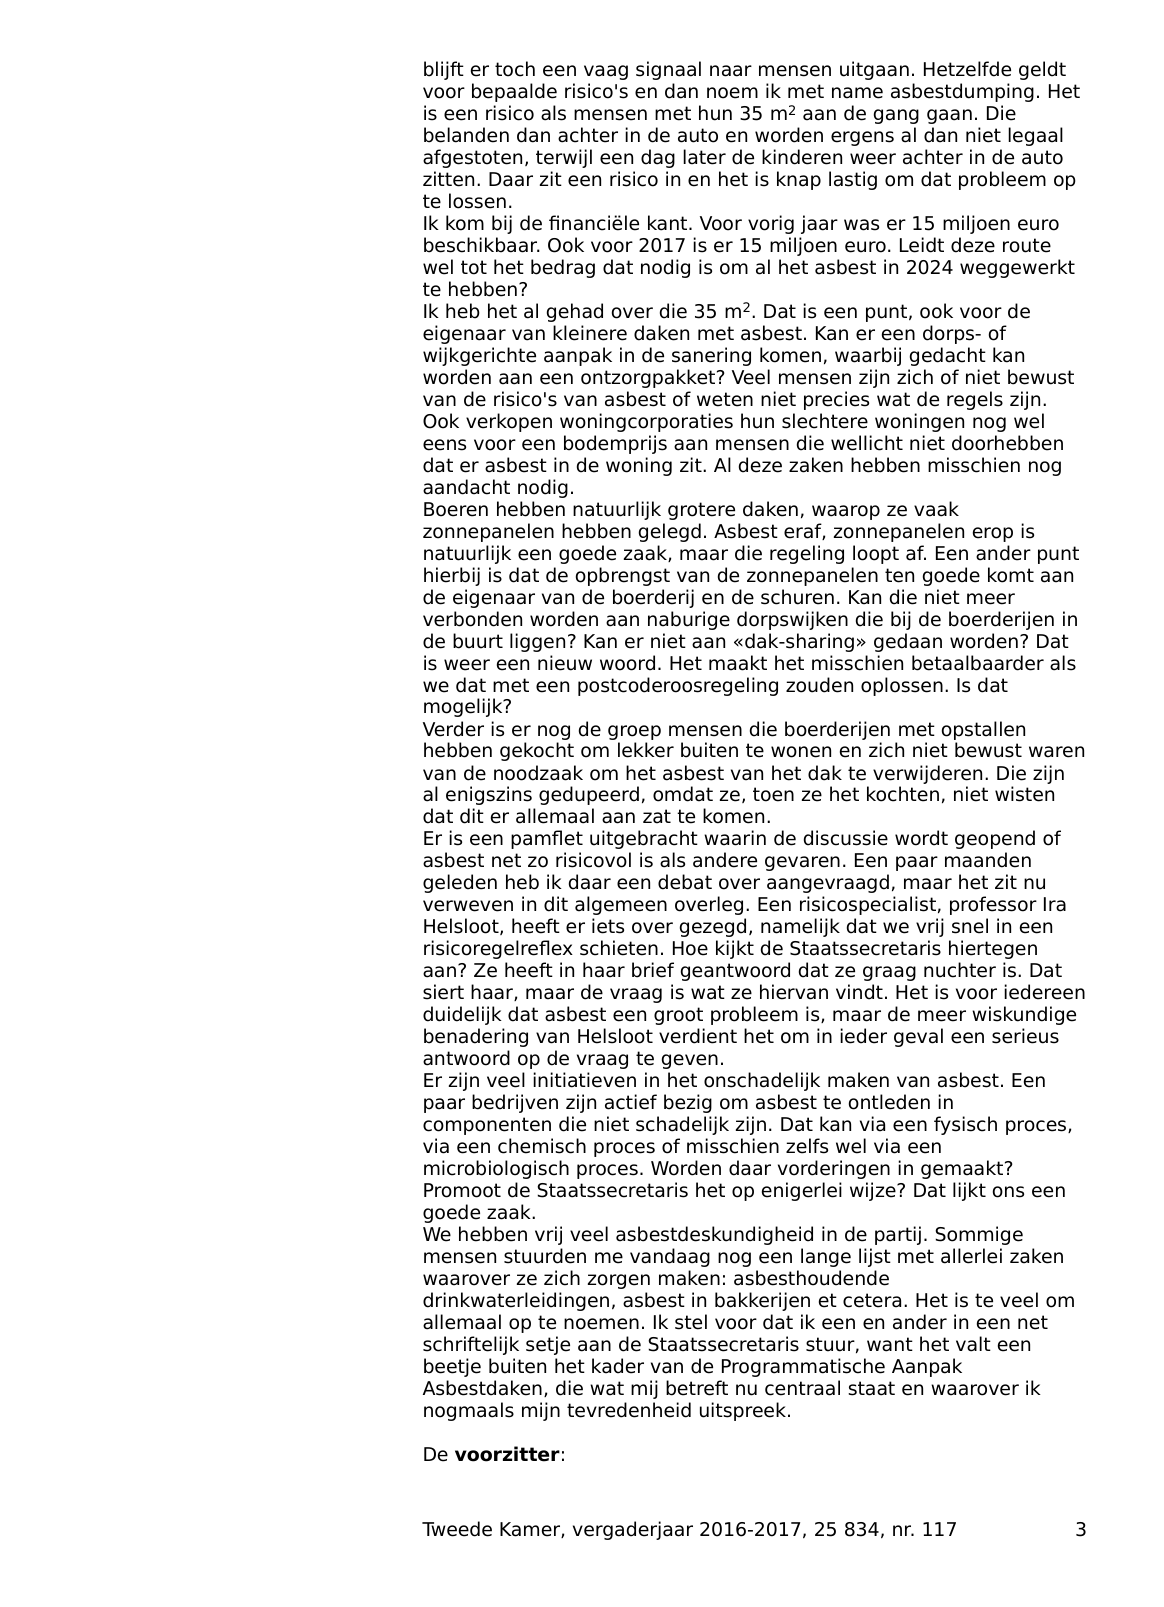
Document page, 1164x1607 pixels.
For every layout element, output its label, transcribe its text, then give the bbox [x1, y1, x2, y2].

text De voorzitter: [422, 1444, 1087, 1466]
text Ik kom bij de financiële kant. Voor vorig jaar was er 15 miljoen euro beschikbaar. Ook voor 2017 is er 15 miljoen euro. Leidt deze route wel tot het bedrag dat nodig is om al het asbest in 2024 weggewerkt te hebben? [422, 213, 1087, 301]
text Ik heb het al gehad over die 35 m2. Dat is een punt, ook voor de eigenaar van kleinere daken met asbest. Kan er een dorps- of wijkgerichte aanpak in de sanering komen, waarbij gedacht kan worden aan een ontzorgpakket? Veel mensen zijn zich of niet bewust van de risico's van asbest of weten niet precies wat de regels zijn. Ook verkopen woningcorporaties hun slechtere woningen nog wel eens voor een bodemprijs aan mensen die wellicht niet doorhebben dat er asbest in de woning zit. Al deze zaken hebben misschien nog aandacht nodig. [422, 301, 1087, 499]
text Verder is er nog de groep mensen die boerderijen met opstallen hebben gekocht om lekker buiten te wonen en zich niet bewust waren van de noodzaak om het asbest van het dak te verwijderen. Die zijn al enigszins gedupeerd, omdat ze, toen ze het kochten, niet wisten dat dit er allemaal aan zat te komen. [422, 718, 1087, 828]
text Er is een pamflet uitgebracht waarin de discussie wordt geopend of asbest net zo risicovol is als andere gevaren. Een paar maanden geleden heb ik daar een debat over aangevraagd, maar het zit nu verweven in dit algemeen overleg. Een risicospecialist, professor Ira Helsloot, heeft er iets over gezegd, namelijk dat we vrij snel in een risicoregelreflex schieten. Hoe kijkt de Staatssecretaris hiertegen aan? Ze heeft in haar brief geantwoord dat ze graag nuchter is. Dat siert haar, maar de vraag is wat ze hiervan vindt. Het is voor iedereen duidelijk dat asbest een groot probleem is, maar de meer wiskundige benadering van Helsloot verdient het om in ieder geval een serieus antwoord op de vraag te geven. [422, 828, 1087, 1070]
text We hebben vrij veel asbestdeskundigheid in de partij. Sommige mensen stuurden me vandaag nog een lange lijst met allerlei zaken waarover ze zich zorgen maken: asbesthoudende drinkwaterleidingen, asbest in bakkerijen et cetera. Het is te veel om allemaal op te noemen. Ik stel voor dat ik een en ander in een net schriftelijk setje aan de Staatssecretaris stuur, want het valt een beetje buiten het kader van de Programmatische Aanpak Asbestdaken, die wat mij betreft nu centraal staat en waarover ik nogmaals mijn tevredenheid uitspreek. [422, 1224, 1087, 1422]
text Boeren hebben natuurlijk grotere daken, waarop ze vaak zonnepanelen hebben gelegd. Asbest eraf, zonnepanelen erop is natuurlijk een goede zaak, maar die regeling loopt af. Een ander punt hierbij is dat de opbrengst van de zonnepanelen ten goede komt aan de eigenaar van de boerderij en de schuren. Kan die niet meer verbonden worden aan naburige dorpswijken die bij de boerderijen in de buurt liggen? Kan er niet aan «dak-sharing» gedaan worden? Dat is weer een nieuw woord. Het maakt het misschien betaalbaarder als we dat met een postcoderoosregeling zouden oplossen. Is dat mogelijk? [422, 499, 1087, 718]
text blijft er toch een vaag signaal naar mensen uitgaan. Hetzelfde geldt voor bepaalde risico's en dan noem ik met name asbestdumping. Het is een risico als mensen met hun 35 m2 aan de gang gaan. Die belanden dan achter in de auto en worden ergens al dan niet legaal afgestoten, terwijl een dag later de kinderen weer achter in de auto zitten. Daar zit een risico in en het is knap lastig om dat probleem op te lossen. [422, 59, 1087, 213]
text Er zijn veel initiatieven in het onschadelijk maken van asbest. Een paar bedrijven zijn actief bezig om asbest te ontleden in componenten die niet schadelijk zijn. Dat kan via een fysisch proces, via een chemisch proces of misschien zelfs wel via een microbiologisch proces. Worden daar vorderingen in gemaakt? Promoot de Staatssecretaris het op enigerlei wijze? Dat lijkt ons een goede zaak. [422, 1070, 1087, 1224]
